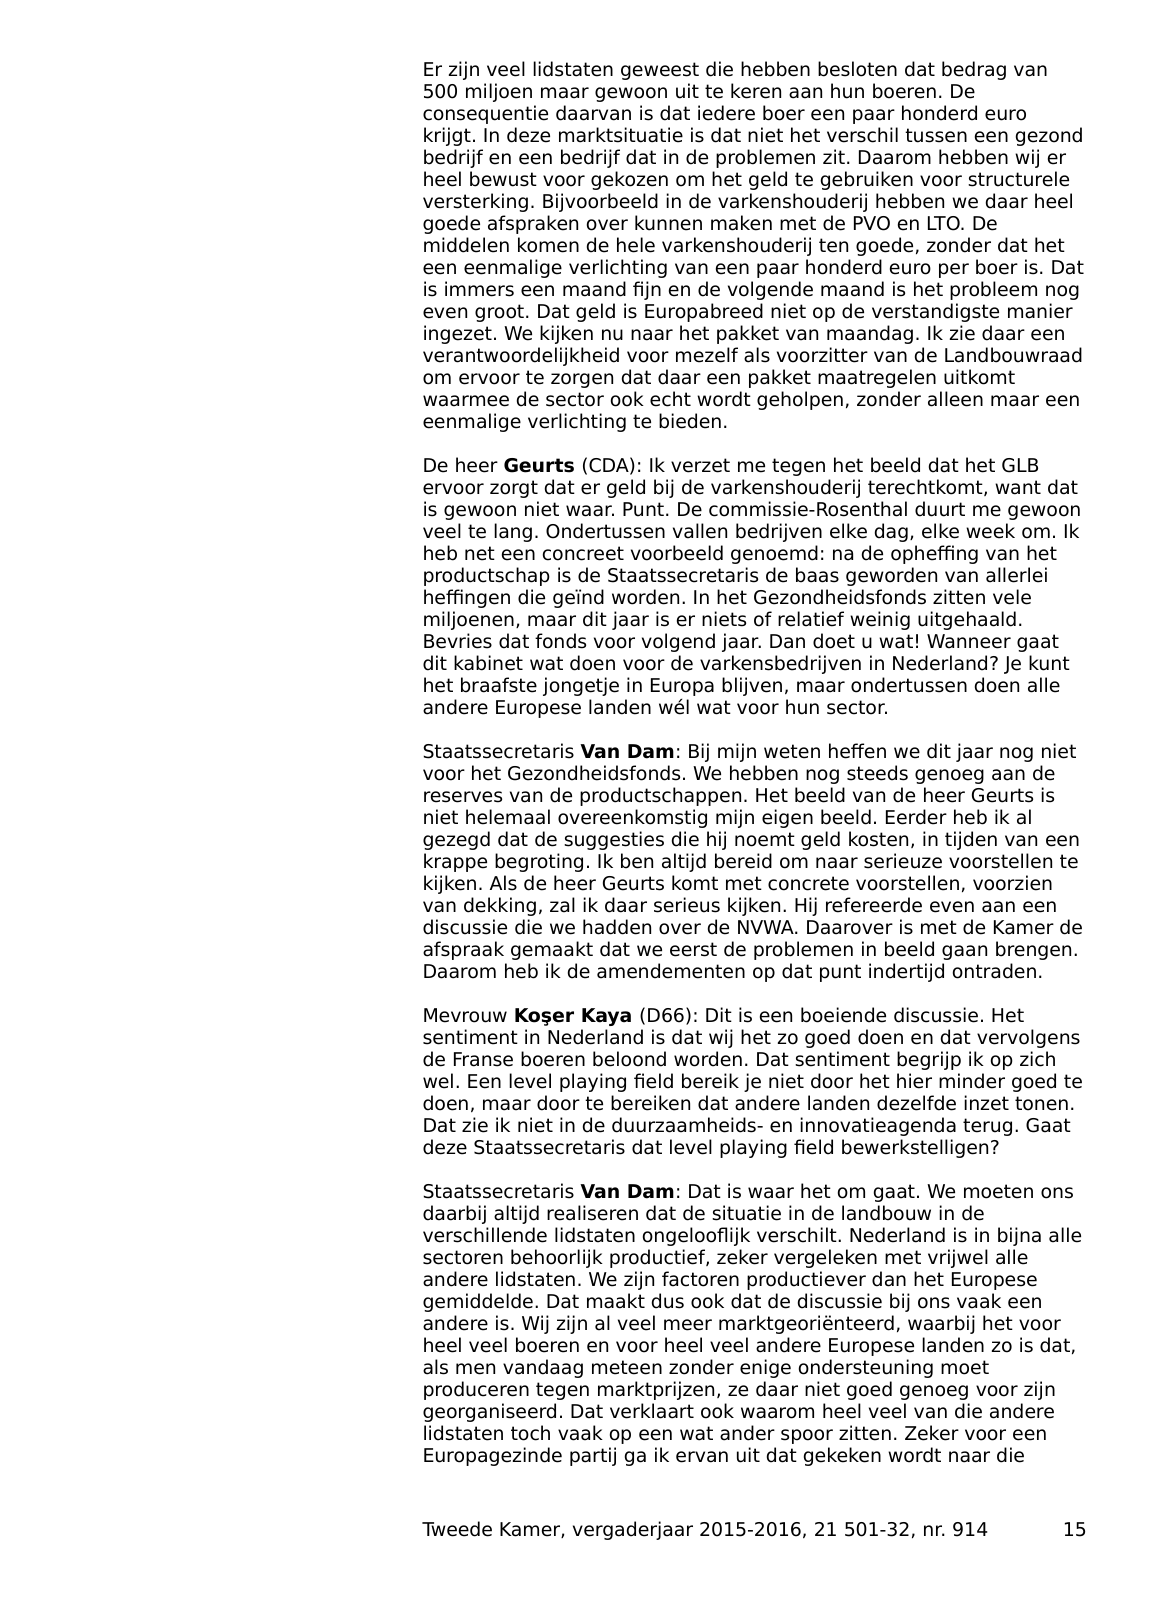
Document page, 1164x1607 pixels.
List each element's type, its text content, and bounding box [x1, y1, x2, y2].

text Staatssecretaris Van Dam: Bij mijn weten heffen we dit jaar nog niet voor het Gezondheidsfonds. We hebben nog steeds genoeg aan de reserves van de productschappen. Het beeld van de heer Geurts is niet helemaal overeenkomstig mijn eigen beeld. Eerder heb ik al gezegd dat de suggesties die hij noemt geld kosten, in tijden van een krappe begroting. Ik ben altijd bereid om naar serieuze voorstellen te kijken. Als de heer Geurts komt met concrete voorstellen, voorzien van dekking, zal ik daar serieus kijken. Hij refereerde even aan een discussie die we hadden over de NVWA. Daarover is met de Kamer de afspraak gemaakt dat we eerst de problemen in beeld gaan brengen. Daarom heb ik de amendementen op dat punt indertijd ontraden. [422, 741, 1087, 983]
text De heer Geurts (CDA): Ik verzet me tegen het beeld dat het GLB ervoor zorgt dat er geld bij de varkenshouderij terechtkomt, want dat is gewoon niet waar. Punt. De commissie-Rosenthal duurt me gewoon veel te lang. Ondertussen vallen bedrijven elke dag, elke week om. Ik heb net een concreet voorbeeld genoemd: na de opheffing van het productschap is de Staatssecretaris de baas geworden van allerlei heffingen die geïnd worden. In het Gezondheidsfonds zitten vele miljoenen, maar dit jaar is er niets of relatief weinig uitgehaald. Bevries dat fonds voor volgend jaar. Dan doet u wat! Wanneer gaat dit kabinet wat doen voor de varkensbedrijven in Nederland? Je kunt het braafste jongetje in Europa blijven, maar ondertussen doen alle andere Europese landen wél wat voor hun sector. [422, 455, 1087, 719]
text Er zijn veel lidstaten geweest die hebben besloten dat bedrag van 500 miljoen maar gewoon uit te keren aan hun boeren. De consequentie daarvan is dat iedere boer een paar honderd euro krijgt. In deze marktsituatie is dat niet het verschil tussen een gezond bedrijf en een bedrijf dat in de problemen zit. Daarom hebben wij er heel bewust voor gekozen om het geld te gebruiken voor structurele versterking. Bijvoorbeeld in de varkenshouderij hebben we daar heel goede afspraken over kunnen maken met de PVO en LTO. De middelen komen de hele varkenshouderij ten goede, zonder dat het een eenmalige verlichting van een paar honderd euro per boer is. Dat is immers een maand fijn en de volgende maand is het probleem nog even groot. Dat geld is Europabreed niet op de verstandigste manier ingezet. We kijken nu naar het pakket van maandag. Ik zie daar een verantwoordelijkheid voor mezelf als voorzitter van de Landbouwraad om ervoor te zorgen dat daar een pakket maatregelen uitkomt waarmee de sector ook echt wordt geholpen, zonder alleen maar een eenmalige verlichting te bieden. [422, 59, 1087, 433]
text Staatssecretaris Van Dam: Dat is waar het om gaat. We moeten ons daarbij altijd realiseren dat de situatie in de landbouw in de verschillende lidstaten ongelooflijk verschilt. Nederland is in bijna alle sectoren behoorlijk productief, zeker vergeleken met vrijwel alle andere lidstaten. We zijn factoren productiever dan het Europese gemiddelde. Dat maakt dus ook dat de discussie bij ons vaak een andere is. Wij zijn al veel meer marktgeoriënteerd, waarbij het voor heel veel boeren en voor heel veel andere Europese landen zo is dat, als men vandaag meteen zonder enige ondersteuning moet produceren tegen marktprijzen, ze daar niet goed genoeg voor zijn georganiseerd. Dat verklaart ook waarom heel veel van die andere lidstaten toch vaak op een wat ander spoor zitten. Zeker voor een Europagezinde partij ga ik ervan uit dat gekeken wordt naar die [422, 1181, 1087, 1467]
text Mevrouw Koşer Kaya (D66): Dit is een boeiende discussie. Het sentiment in Nederland is dat wij het zo goed doen en dat vervolgens de Franse boeren beloond worden. Dat sentiment begrijp ik op zich wel. Een level playing field bereik je niet door het hier minder goed te doen, maar door te bereiken dat andere landen dezelfde inzet tonen. Dat zie ik niet in de duurzaamheids- en innovatieagenda terug. Gaat deze Staatssecretaris dat level playing field bewerkstelligen? [422, 1005, 1087, 1159]
